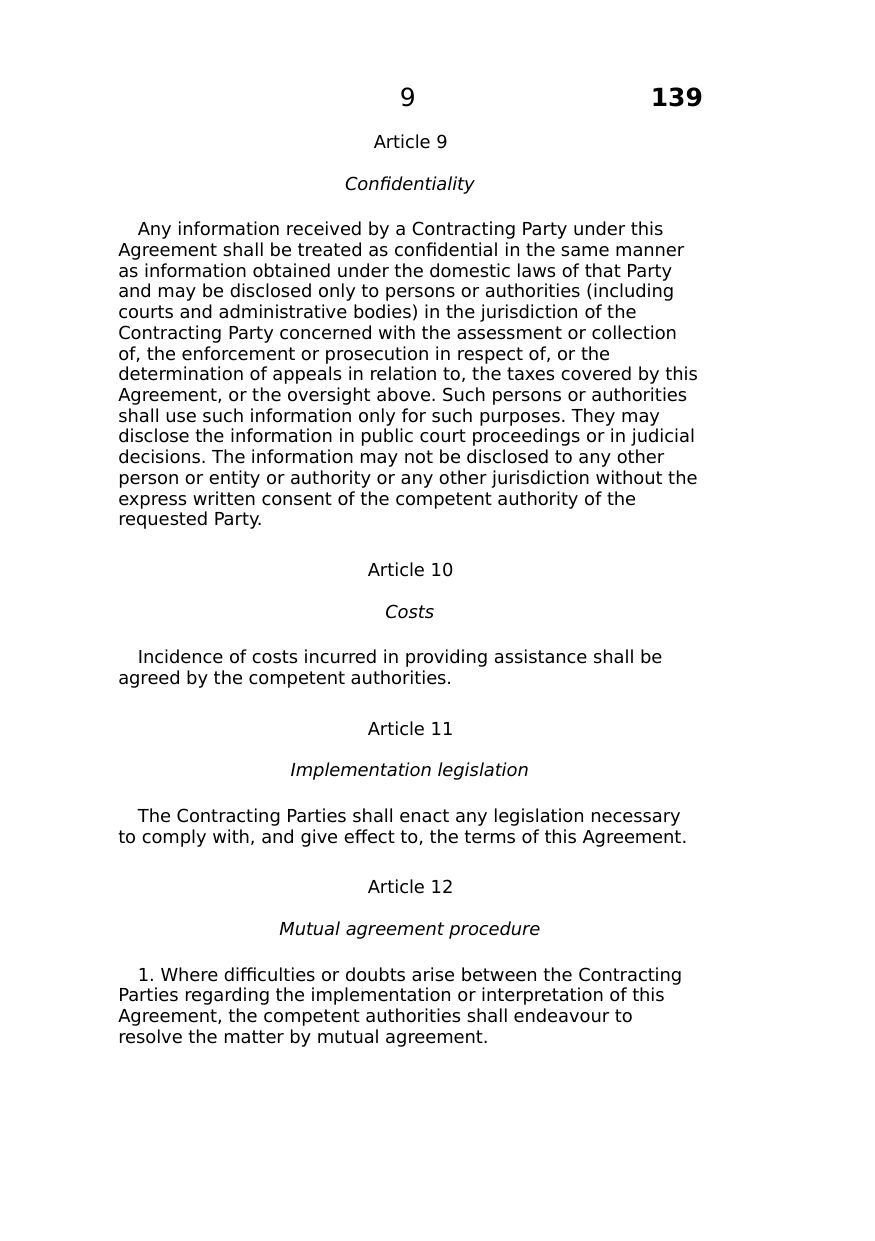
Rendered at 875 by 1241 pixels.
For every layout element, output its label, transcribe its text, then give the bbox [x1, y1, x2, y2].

subtitle Article 11 Implementation legislation [118, 719, 703, 781]
text Any information received by a Contracting Party under this Agreement shall be treated as confidential in the same manner as information obtained under the domestic laws of that Party and may be disclosed only to persons or authorities (including courts and administrative bodies) in the jurisdiction of the Contracting Party concerned with the assessment or collection of, the enforcement or prosecution in respect of, or the determination of appeals in relation to, the taxes covered by this Agreement, or the oversight above. Such persons or authorities shall use such information only for such purposes. They may disclose the information in public court proceedings or in judicial decisions. The information may not be disclosed to any other person or entity or authority or any other jurisdiction without the express written consent of the competent authority of the requested Party. [118, 219, 703, 530]
text The Contracting Parties shall enact any legislation necessary to comply with, and give effect to, the terms of this Agreement. [118, 806, 703, 847]
text 1. Where difficulties or doubts arise between the Contracting Parties regarding the implementation or interpretation of this Agreement, the competent authorities shall endeavour to resolve the matter by mutual agreement. [118, 964, 703, 1047]
subtitle Article 10 Costs [118, 560, 703, 622]
subtitle Article 9 Confidentiality [118, 132, 703, 194]
subtitle Article 12 Mutual agreement procedure [118, 877, 703, 939]
text Incidence of costs incurred in providing assistance shall be agreed by the competent authorities. [118, 647, 703, 689]
